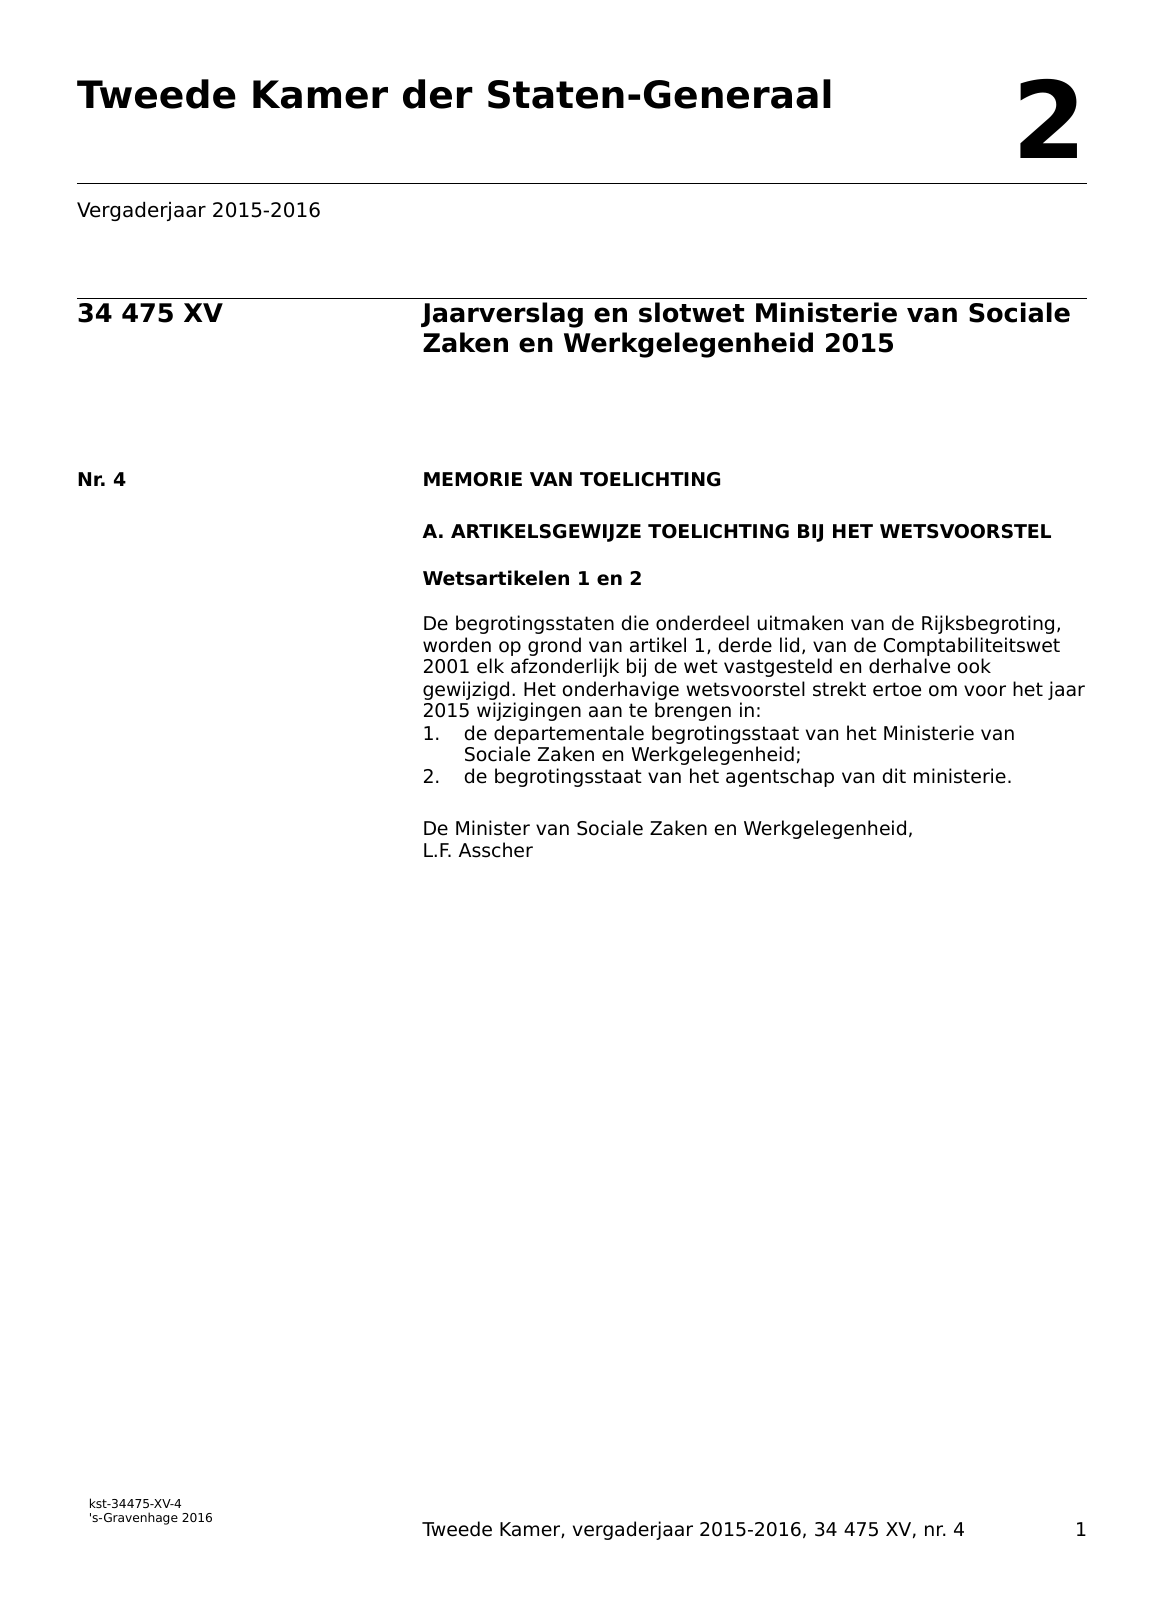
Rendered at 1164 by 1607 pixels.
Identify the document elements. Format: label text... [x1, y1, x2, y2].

table_header Tweede Kamer der Staten-Generaal [77, 59, 886, 183]
subtitle Wetsartikelen 1 en 2 [422, 568, 1087, 590]
text 2. de begrotingsstaat van het agentschap van dit ministerie. [422, 766, 1087, 788]
table_cell Vergaderjaar 2015-2016 [77, 184, 1087, 298]
text De Minister van Sociale Zaken en Werkgelegenheid, L.F. Asscher [422, 818, 1087, 862]
text 's-Gravenhage 2016 [88, 1511, 323, 1525]
subtitle Nr. 4 MEMORIE VAN TOELICHTING [77, 469, 1087, 491]
subtitle 34 475 XV Jaarverslag en slotwet Ministerie van Sociale Zaken en Werkgelegenheid 2015 [77, 299, 1087, 358]
table_header 2 [886, 59, 1087, 183]
subtitle A. ARTIKELSGEWIJZE TOELICHTING BIJ HET WETSVOORSTEL [422, 521, 1087, 543]
text 1. de departementale begrotingsstaat van het Ministerie van Sociale Zaken en Werkgelegenheid; [422, 722, 1087, 766]
text De begrotingsstaten die onderdeel uitmaken van de Rijksbegroting, worden op grond van artikel 1, derde lid, van de Comptabiliteitswet 2001 elk afzonderlijk bij de wet vastgesteld en derhalve ook gewijzigd. Het onderhavige wetsvoorstel strekt ertoe om voor het jaar 2015 wijzigingen aan te brengen in: [422, 612, 1087, 722]
text kst-34475-XV-4 [88, 1497, 323, 1511]
